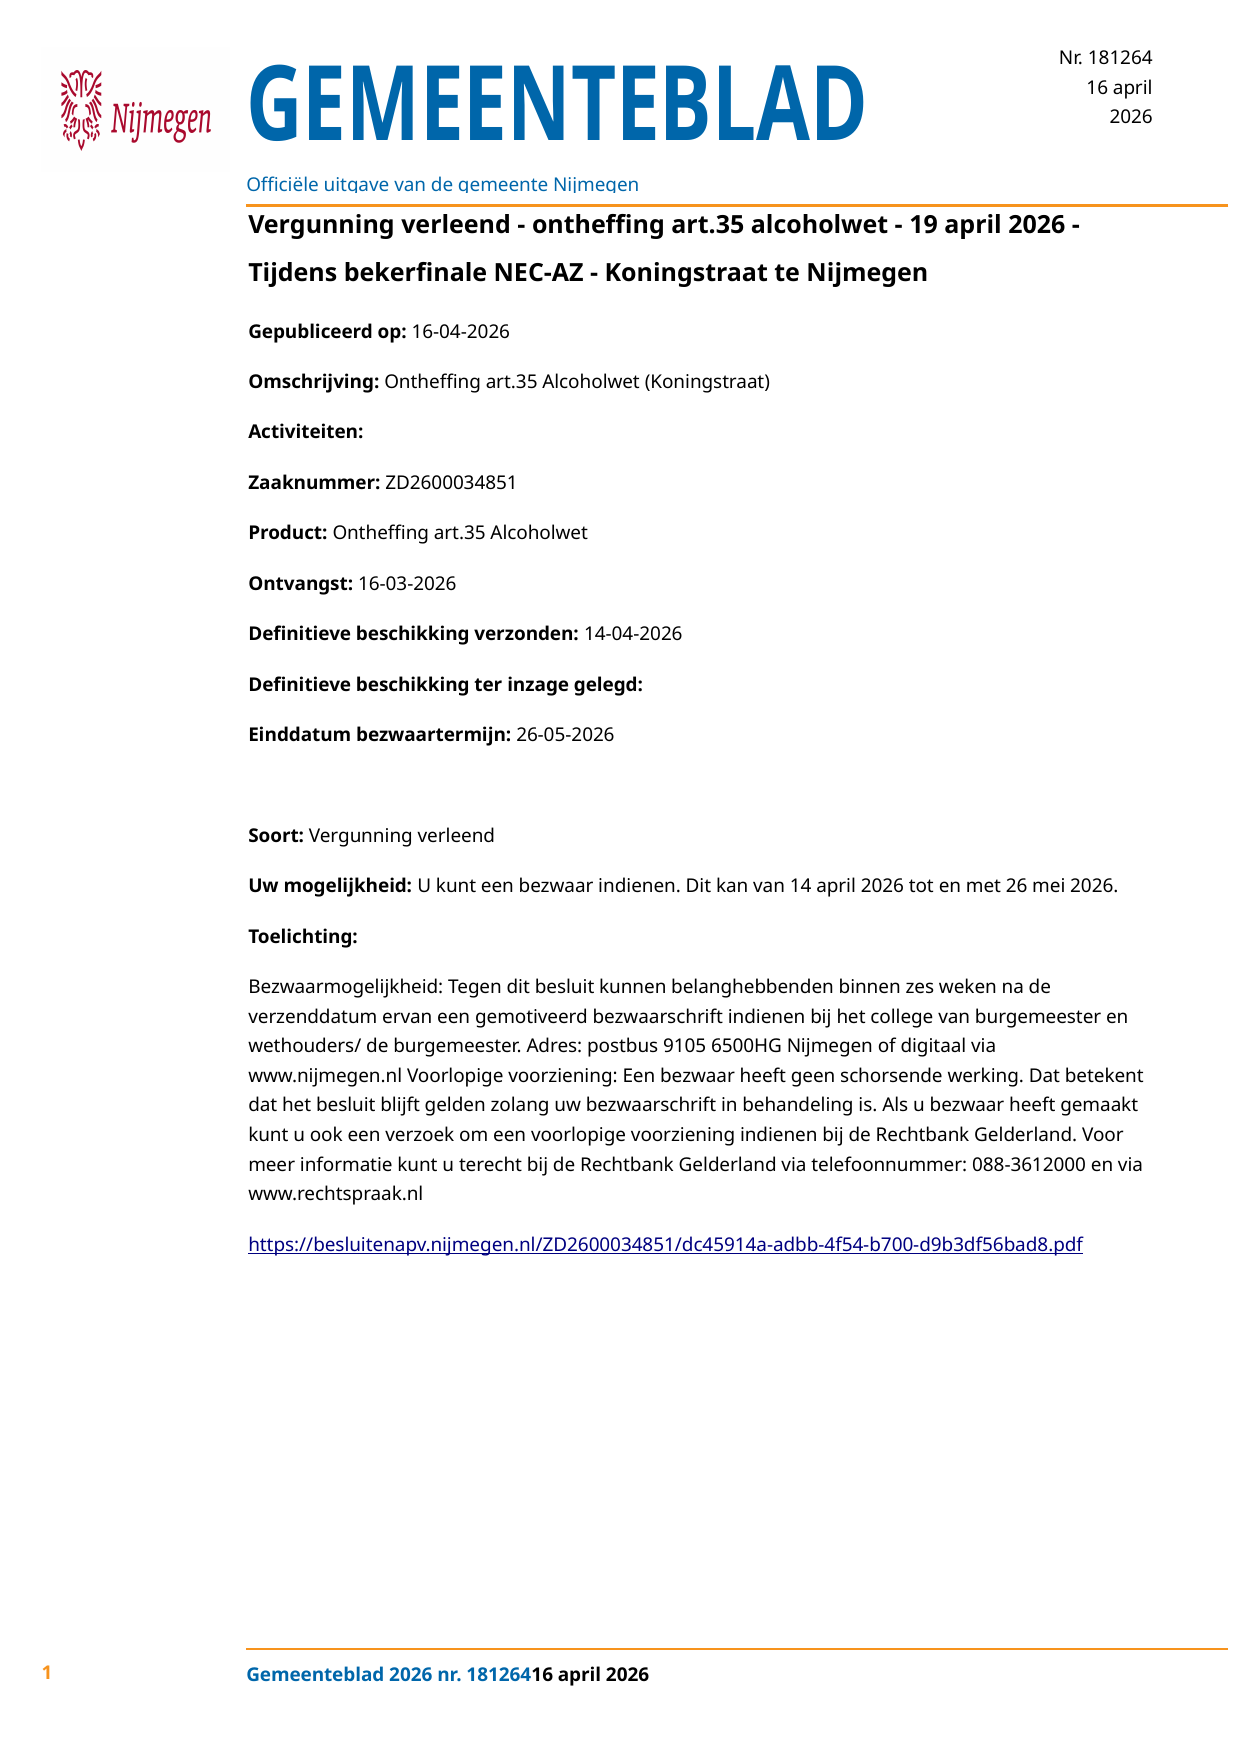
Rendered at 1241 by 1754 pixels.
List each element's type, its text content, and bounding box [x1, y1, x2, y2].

text Product: Ontheffing art.35 Alcoholwet [248, 519, 1152, 545]
text Zaaknummer: ZD2600034851 [248, 469, 1152, 495]
picture [41, 47, 231, 172]
text Omschrijving: Ontheffing art.35 Alcoholwet (Koningstraat) [248, 368, 1152, 394]
text Toelichting: [248, 923, 1152, 949]
text Definitieve beschikking ter inzage gelegd: [248, 671, 1152, 697]
text Ontvangst: 16-03-2026 [248, 570, 1152, 596]
text Uw mogelijkheid: U kunt een bezwaar indienen. Dit kan van 14 april 2026 tot en met 26 mei 2026. [248, 872, 1152, 898]
text Vergunning verleend - ontheffing art.35 alcoholwet - 19 april 2026 - Tijdens bekerfinale NEC-AZ - Koningstraat te Nijmegen [248, 207, 1152, 288]
text Bezwaarmogelijkheid: Tegen dit besluit kunnen belanghebbenden binnen zes weken na de verzenddatum ervan een gemotiveerd bezwaarschrift indienen bij het college van burgemeester en wethouders/ de burgemeester. Adres: postbus 9105 6500HG Nijmegen of digitaal via www.nijmegen.nl Voorlopige voorziening: Een bezwaar heeft geen schorsende werking. Dat betekent dat het besluit blijft gelden zolang uw bezwaarschrift in behandeling is. Als u bezwaar heeft gemaakt kunt u ook een verzoek om een voorlopige voorziening indienen bij de Rechtbank Gelderland. Voor meer informatie kunt u terecht bij de Rechtbank Gelderland via telefoonnummer: 088-3612000 en via www.rechtspraak.nl [248, 973, 1152, 1206]
text Soort: Vergunning verleend [248, 822, 1152, 848]
text Activiteiten: [248, 419, 1152, 444]
text https://besluitenapv.nijmegen.nl/ZD2600034851/dc45914a-adbb-4f54-b700-d9b3df56bad8.pdf [248, 1231, 1152, 1257]
text Einddatum bezwaartermijn: 26-05-2026 [248, 721, 1152, 747]
text Definitieve beschikking verzonden: 14-04-2026 [248, 620, 1152, 646]
text Gepubliceerd op: 16-04-2026 [248, 318, 1152, 344]
